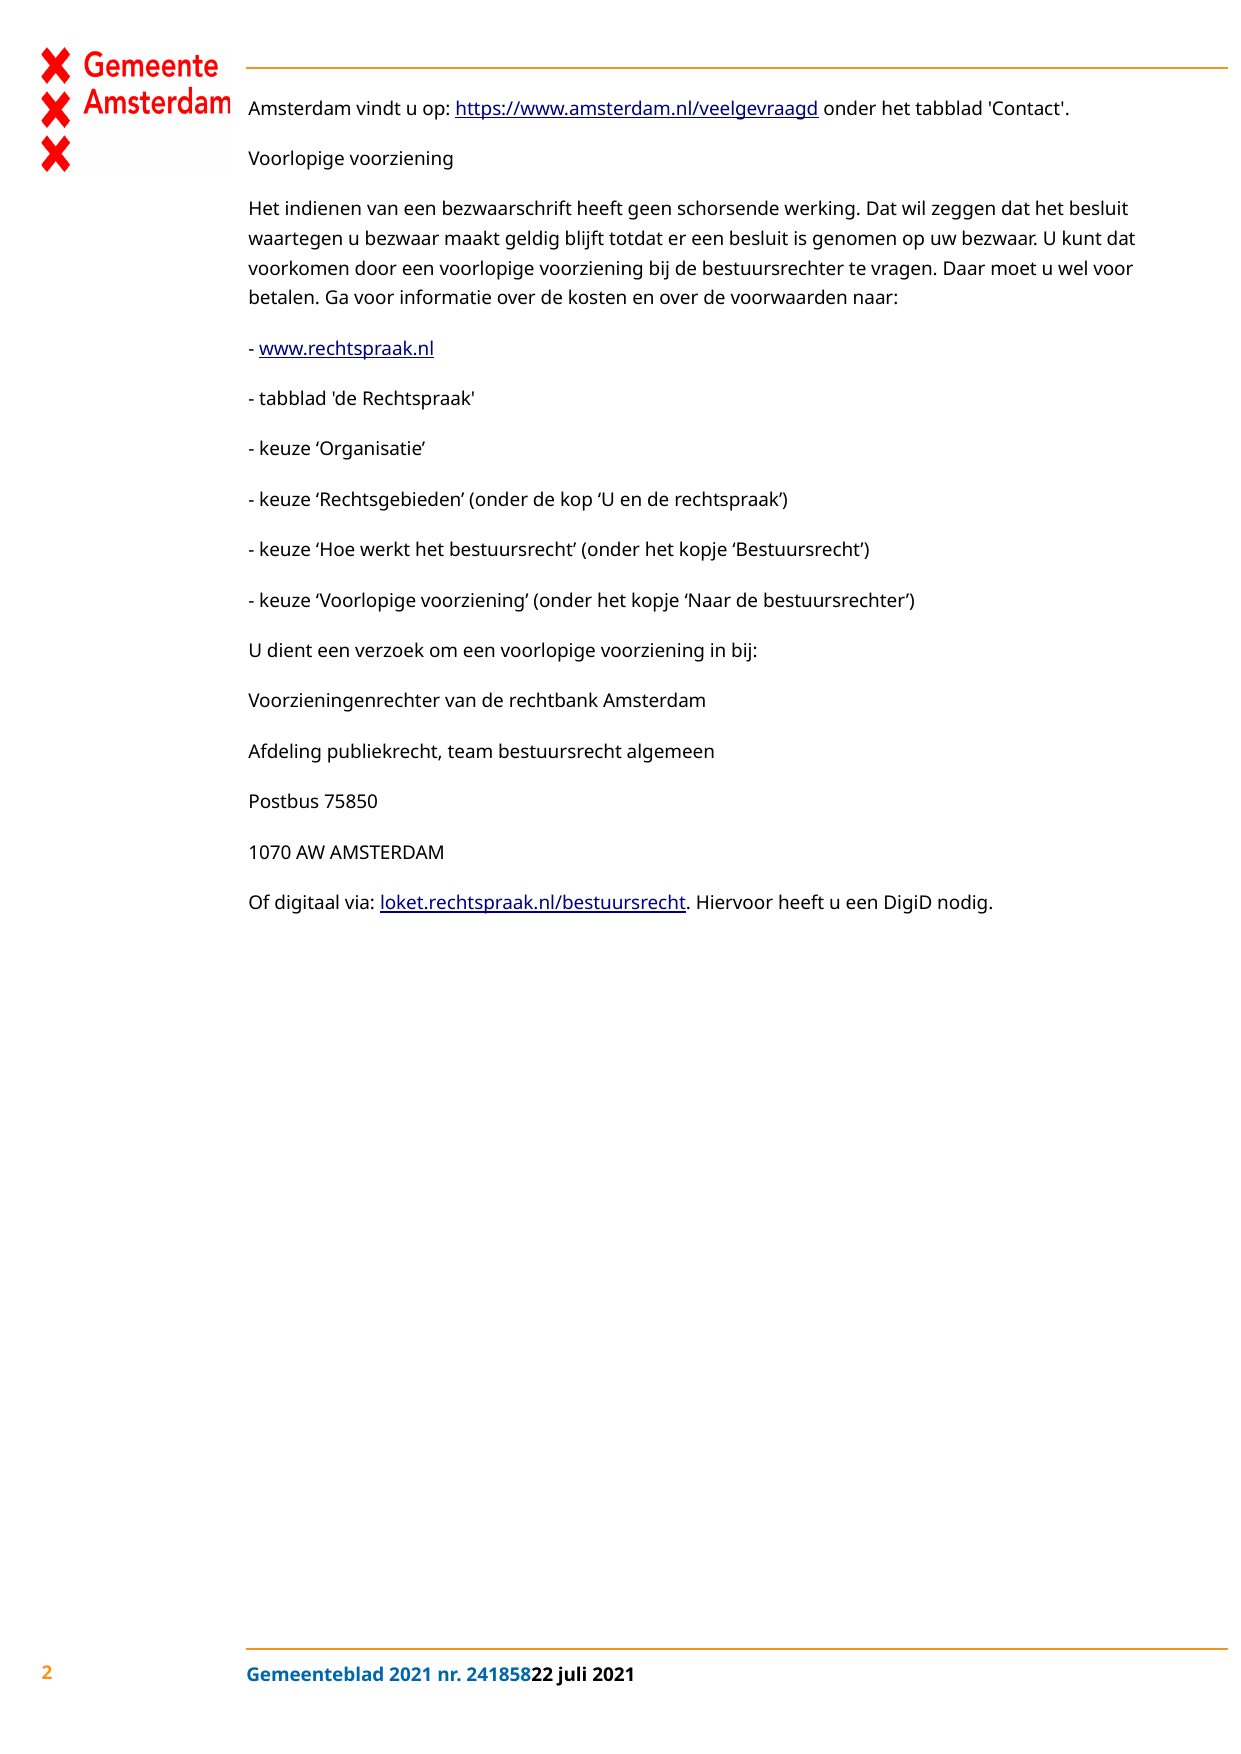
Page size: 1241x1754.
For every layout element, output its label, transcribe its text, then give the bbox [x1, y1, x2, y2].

text - keuze ‘Voorlopige voorziening’ (onder het kopje ‘Naar de bestuursrechter’) [248, 587, 1152, 613]
text Het indienen van een bezwaarschrift heeft geen schorsende werking. Dat wil zeggen dat het besluit waartegen u bezwaar maakt geldig blijft totdat er een besluit is genomen op uw bezwaar. U kunt dat voorkomen door een voorlopige voorziening bij de bestuursrechter te vragen. Daar moet u wel voor betalen. Ga voor informatie over de kosten en over de voorwaarden naar: [248, 196, 1152, 310]
text Postbus 75850 [248, 788, 1152, 814]
text Amsterdam vindt u op: https://www.amsterdam.nl/veelgevraagd onder het tabblad 'Contact'. [248, 95, 1152, 121]
picture [41, 47, 231, 172]
text U dient een verzoek om een voorlopige voorziening in bij: [248, 637, 1152, 663]
text Of digitaal via: loket.rechtspraak.nl/bestuursrecht. Hiervoor heeft u een DigiD nodig. [248, 889, 1152, 915]
text - keuze ‘Rechtsgebieden’ (onder de kop ‘U en de rechtspraak’) [248, 486, 1152, 512]
text Afdeling publiekrecht, team bestuursrecht algemeen [248, 738, 1152, 764]
text Voorlopige voorziening [248, 145, 1152, 171]
text - keuze ‘Hoe werkt het bestuursrecht’ (onder het kopje ‘Bestuursrecht’) [248, 536, 1152, 562]
text 1070 AW AMSTERDAM [248, 839, 1152, 865]
text - www.rechtspraak.nl [248, 335, 1152, 361]
text - tabblad 'de Rechtspraak' [248, 385, 1152, 411]
text Voorzieningenrechter van de rechtbank Amsterdam [248, 688, 1152, 713]
text - keuze ‘Organisatie’ [248, 436, 1152, 461]
